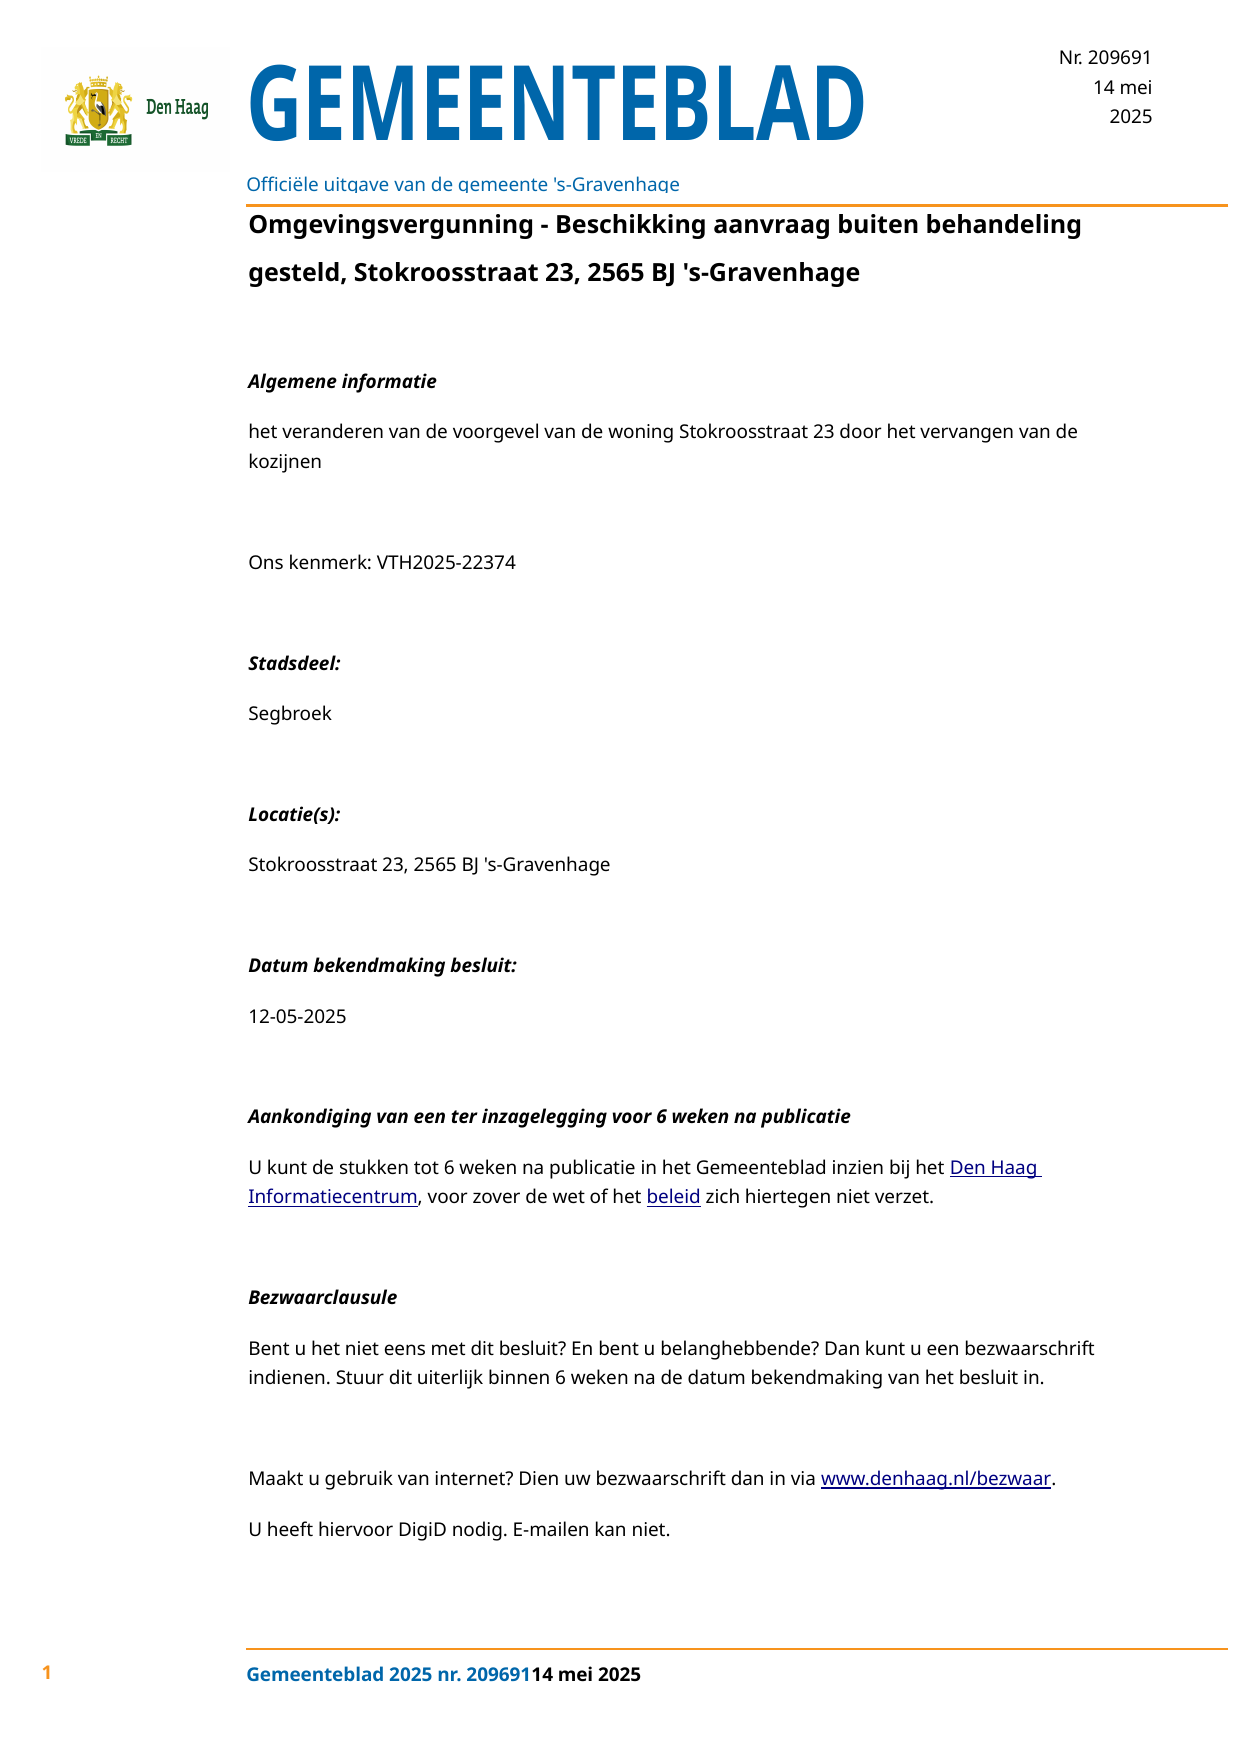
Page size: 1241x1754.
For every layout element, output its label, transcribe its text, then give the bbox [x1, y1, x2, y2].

text Bezwaarclausule [248, 1284, 1152, 1310]
text Datum bekendmaking besluit: [248, 952, 1152, 978]
text Bent u het niet eens met dit besluit? En bent u belanghebbende? Dan kunt u een bezwaarschrift indienen. Stuur dit uiterlijk binnen 6 weken na de datum bekendmaking van het besluit in. [248, 1335, 1152, 1390]
text Locatie(s): [248, 801, 1152, 827]
text Omgevingsvergunning - Beschikking aanvraag buiten behandeling gesteld, Stokroosstraat 23, 2565 BJ 's-Gravenhage [248, 207, 1152, 288]
text Stadsdeel: [248, 650, 1152, 676]
text U heeft hiervoor DigiD nodig. E-mailen kan niet. [248, 1516, 1152, 1542]
text het veranderen van de voorgevel van de woning Stokroosstraat 23 door het vervangen van de kozijnen [248, 419, 1152, 474]
text Algemene informatie [248, 368, 1152, 394]
text Segbroek [248, 700, 1152, 726]
text Ons kenmerk: VTH2025-22374 [248, 549, 1152, 575]
text Aankondiging van een ter inzagelegging voor 6 weken na publicatie [248, 1104, 1152, 1129]
text Stokroosstraat 23, 2565 BJ 's-Gravenhage [248, 852, 1152, 877]
text Maakt u gebruik van internet? Dien uw bezwaarschrift dan in via www.denhaag.nl/bezwaar. [248, 1465, 1152, 1491]
text 12-05-2025 [248, 1003, 1152, 1029]
text U kunt de stukken tot 6 weken na publicatie in het Gemeenteblad inzien bij het Den Haag Informatiecentrum, voor zover de wet of het beleid zich hiertegen niet verzet. [248, 1154, 1152, 1209]
picture [41, 47, 231, 172]
